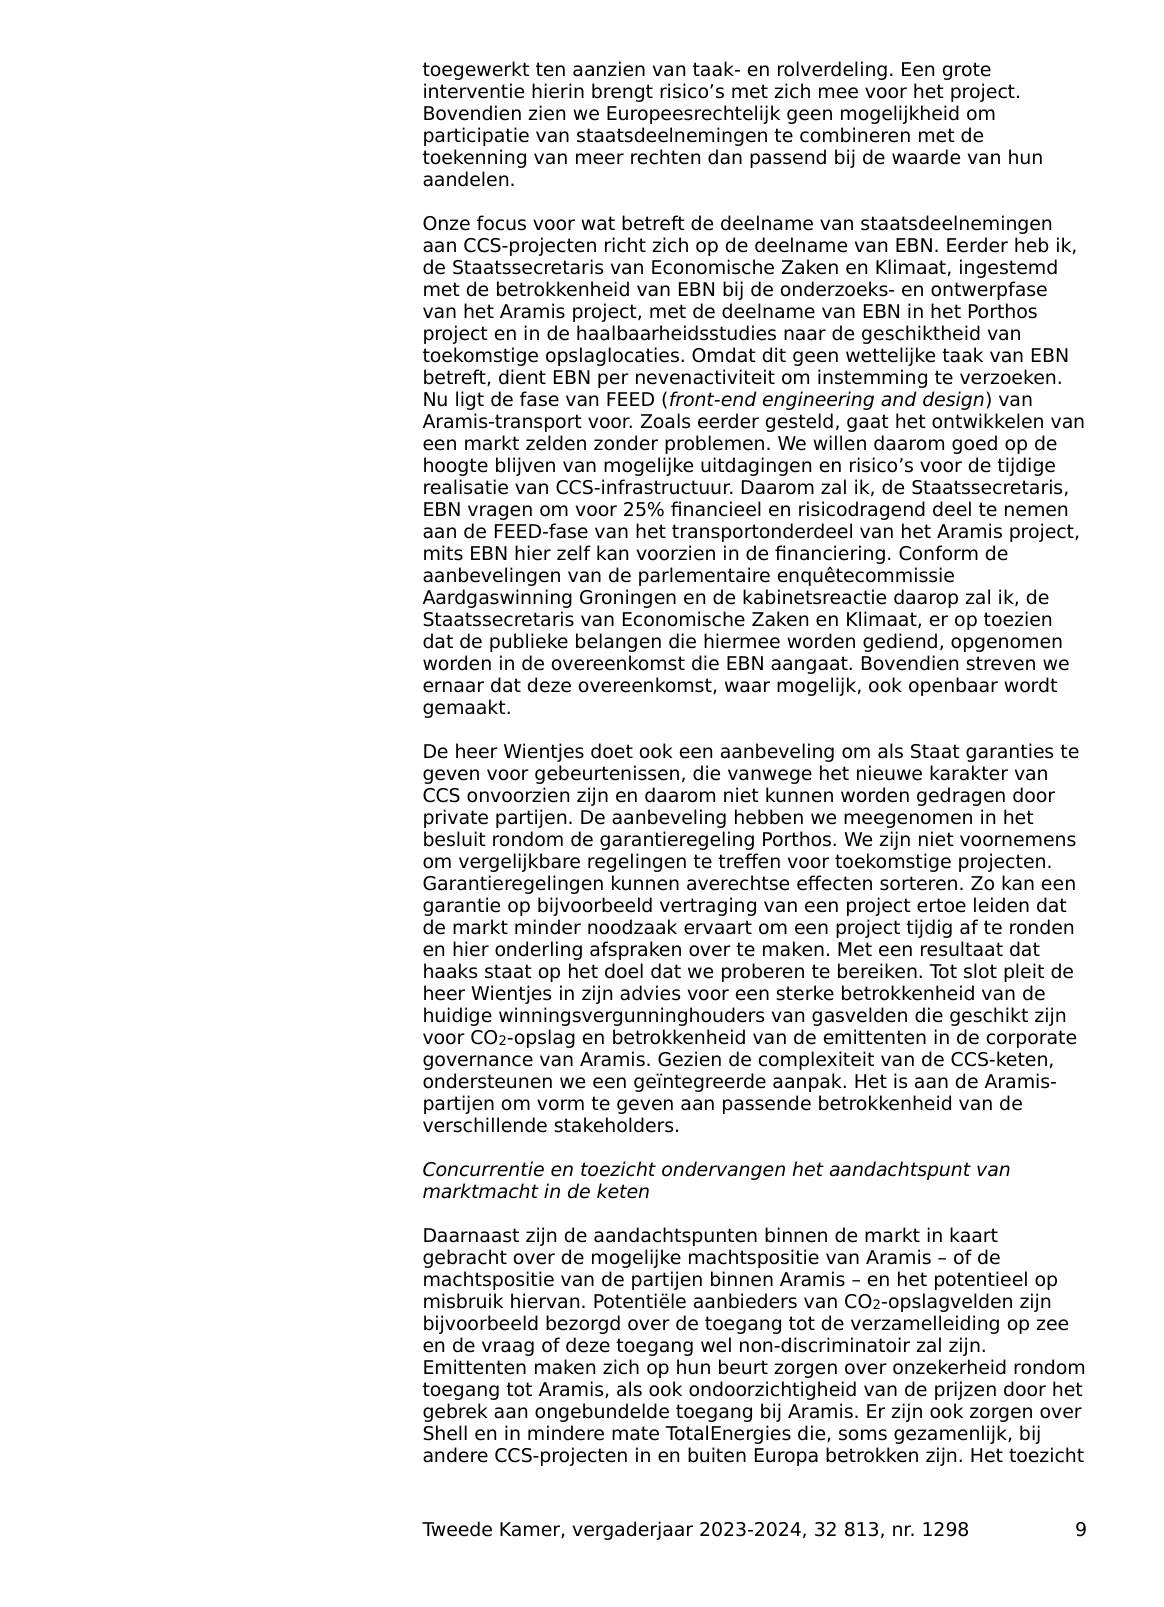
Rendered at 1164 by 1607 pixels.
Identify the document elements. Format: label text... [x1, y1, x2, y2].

subtitle Concurrentie en toezicht ondervangen het aandachtspunt van marktmacht in de keten [422, 1159, 1087, 1203]
text Onze focus voor wat betreft de deelname van staatsdeelnemingen aan CCS-projecten richt zich op de deelname van EBN. Eerder heb ik, de Staatssecretaris van Economische Zaken en Klimaat, ingestemd met de betrokkenheid van EBN bij de onderzoeks- en ontwerpfase van het Aramis project, met de deelname van EBN in het Porthos project en in de haalbaarheidsstudies naar de geschiktheid van toekomstige opslaglocaties. Omdat dit geen wettelijke taak van EBN betreft, dient EBN per nevenactiviteit om instemming te verzoeken. Nu ligt de fase van FEED (front-end engineering and design) van Aramis-transport voor. Zoals eerder gesteld, gaat het ontwikkelen van een markt zelden zonder problemen. We willen daarom goed op de hoogte blijven van mogelijke uitdagingen en risico’s voor de tijdige realisatie van CCS-infrastructuur. Daarom zal ik, de Staatssecretaris, EBN vragen om voor 25% financieel en risicodragend deel te nemen aan de FEED-fase van het transportonderdeel van het Aramis project, mits EBN hier zelf kan voorzien in de financiering. Conform de aanbevelingen van de parlementaire enquêtecommissie Aardgaswinning Groningen en de kabinetsreactie daarop zal ik, de Staatssecretaris van Economische Zaken en Klimaat, er op toezien dat de publieke belangen die hiermee worden gediend, opgenomen worden in de overeenkomst die EBN aangaat. Bovendien streven we ernaar dat deze overeenkomst, waar mogelijk, ook openbaar wordt gemaakt. [422, 213, 1087, 719]
text toegewerkt ten aanzien van taak- en rolverdeling. Een grote interventie hierin brengt risico’s met zich mee voor het project. Bovendien zien we Europeesrechtelijk geen mogelijkheid om participatie van staatsdeelnemingen te combineren met de toekenning van meer rechten dan passend bij de waarde van hun aandelen. [422, 59, 1087, 191]
text Daarnaast zijn de aandachtspunten binnen de markt in kaart gebracht over de mogelijke machtspositie van Aramis – of de machtspositie van de partijen binnen Aramis – en het potentieel op misbruik hiervan. Potentiële aanbieders van CO2-opslagvelden zijn bijvoorbeeld bezorgd over de toegang tot de verzamelleiding op zee en de vraag of deze toegang wel non-discriminatoir zal zijn. Emittenten maken zich op hun beurt zorgen over onzekerheid rondom toegang tot Aramis, als ook ondoorzichtigheid van de prijzen door het gebrek aan ongebundelde toegang bij Aramis. Er zijn ook zorgen over Shell en in mindere mate TotalEnergies die, soms gezamenlijk, bij andere CCS-projecten in en buiten Europa betrokken zijn. Het toezicht [422, 1225, 1087, 1467]
text De heer Wientjes doet ook een aanbeveling om als Staat garanties te geven voor gebeurtenissen, die vanwege het nieuwe karakter van CCS onvoorzien zijn en daarom niet kunnen worden gedragen door private partijen. De aanbeveling hebben we meegenomen in het besluit rondom de garantieregeling Porthos. We zijn niet voornemens om vergelijkbare regelingen te treffen voor toekomstige projecten. Garantieregelingen kunnen averechtse effecten sorteren. Zo kan een garantie op bijvoorbeeld vertraging van een project ertoe leiden dat de markt minder noodzaak ervaart om een project tijdig af te ronden en hier onderling afspraken over te maken. Met een resultaat dat haaks staat op het doel dat we proberen te bereiken. Tot slot pleit de heer Wientjes in zijn advies voor een sterke betrokkenheid van de huidige winningsvergunninghouders van gasvelden die geschikt zijn voor CO2-opslag en betrokkenheid van de emittenten in de corporate governance van Aramis. Gezien de complexiteit van de CCS-keten, ondersteunen we een geïntegreerde aanpak. Het is aan de Aramis-partijen om vorm te geven aan passende betrokkenheid van de verschillende stakeholders. [422, 741, 1087, 1136]
